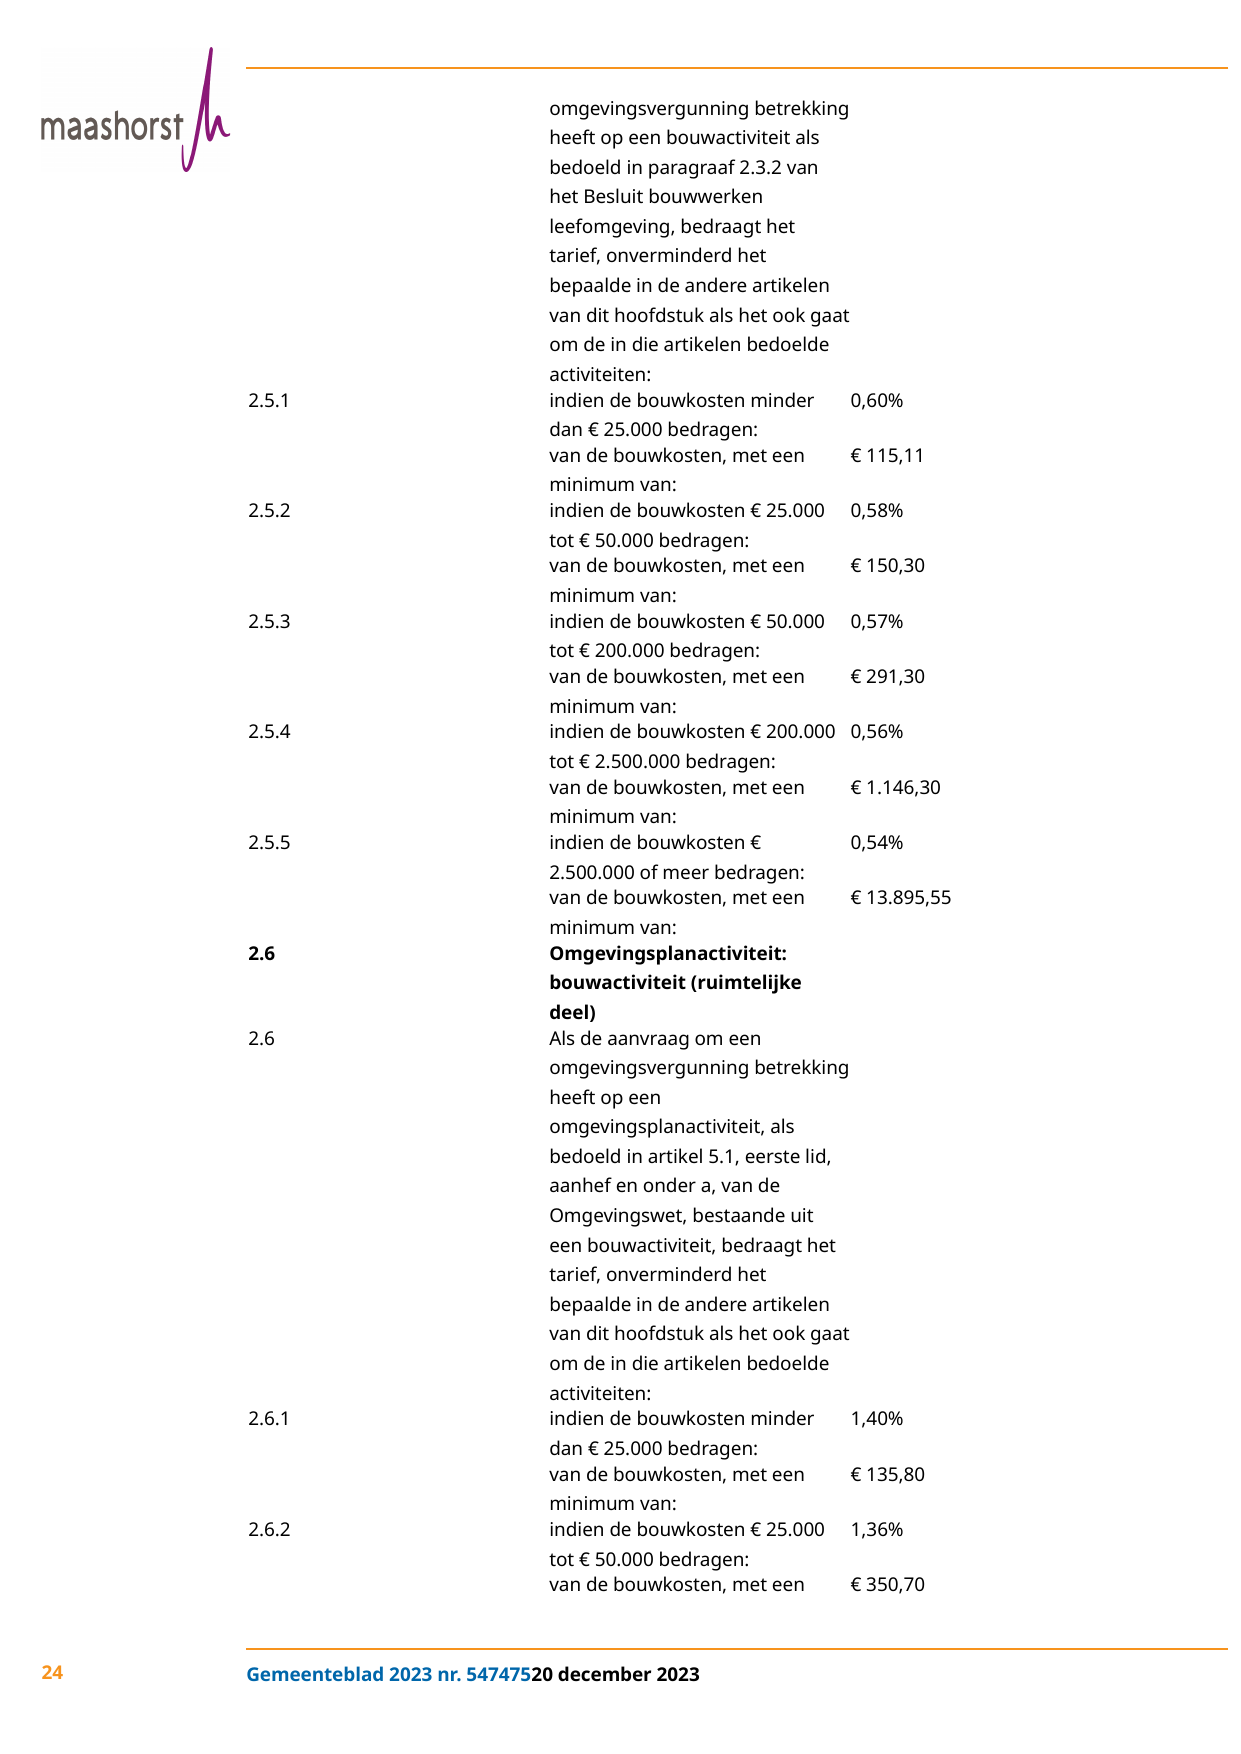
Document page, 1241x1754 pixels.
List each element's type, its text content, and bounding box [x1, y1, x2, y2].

table_cell 0,57% [850, 608, 1152, 663]
table_cell [248, 885, 549, 940]
table_cell 0,58% [850, 498, 1152, 553]
table_cell 1,36% [850, 1516, 1152, 1571]
table_cell van de bouwkosten, met een minimum van: [549, 442, 850, 497]
table_cell indien de bouwkosten € 25.000 tot € 50.000 bedragen: [549, 1516, 850, 1571]
table_cell [248, 442, 549, 497]
table_cell Als de aanvraag om een omgevingsvergunning betrekking heeft op een omgevingsplanactiviteit, als bedoeld in artikel 5.1, eerste lid, aanhef en onder a, van de Omgevingswet, bestaande uit een bouwactiviteit, bedraagt het tarief, onverminderd het bepaalde in de andere artikelen van dit hoofdstuk als het ook gaat om de in die artikelen bedoelde activiteiten: [549, 1025, 850, 1406]
table_cell indien de bouwkosten minder dan € 25.000 bedragen: [549, 1406, 850, 1461]
table_cell van de bouwkosten, met een minimum van: [549, 553, 850, 608]
table_cell € 291,30 [850, 663, 1152, 719]
table_cell indien de bouwkosten € 200.000 tot € 2.500.000 bedragen: [549, 719, 850, 774]
table_cell [850, 940, 1152, 1025]
table_cell indien de bouwkosten minder dan € 25.000 bedragen: [549, 387, 850, 442]
table_cell van de bouwkosten, met een minimum van: [549, 885, 850, 940]
table_cell van de bouwkosten, met een minimum van: [549, 1461, 850, 1516]
table_cell 0,56% [850, 719, 1152, 774]
table_cell € 115,11 [850, 442, 1152, 497]
table_cell € 350,70 [850, 1571, 1152, 1597]
table_cell indien de bouwkosten € 25.000 tot € 50.000 bedragen: [549, 498, 850, 553]
table_cell 2.6 [248, 1025, 549, 1406]
table_cell [248, 774, 549, 829]
table_cell € 1.146,30 [850, 774, 1152, 829]
table_cell omgevingsvergunning betrekking heeft op een bouwactiviteit als bedoeld in paragraaf 2.3.2 van het Besluit bouwwerken leefomgeving, bedraagt het tarief, onverminderd het bepaalde in de andere artikelen van dit hoofdstuk als het ook gaat om de in die artikelen bedoelde activiteiten: [549, 95, 850, 387]
table_cell € 13.895,55 [850, 885, 1152, 940]
table_cell [248, 95, 549, 387]
table_cell 0,54% [850, 829, 1152, 884]
table_cell 2.5.1 [248, 387, 549, 442]
table_cell € 135,80 [850, 1461, 1152, 1516]
table_cell van de bouwkosten, met een [549, 1571, 850, 1597]
table_cell 2.6.1 [248, 1406, 549, 1461]
table_cell [248, 1571, 549, 1597]
table_cell 2.5.3 [248, 608, 549, 663]
table_cell 2.5.2 [248, 498, 549, 553]
table_cell 2.6 [248, 940, 549, 1025]
table_cell van de bouwkosten, met een minimum van: [549, 774, 850, 829]
table_cell [850, 1025, 1152, 1406]
table_cell van de bouwkosten, met een minimum van: [549, 663, 850, 719]
table_cell [248, 663, 549, 719]
table_cell 2.5.4 [248, 719, 549, 774]
table_cell indien de bouwkosten € 50.000 tot € 200.000 bedragen: [549, 608, 850, 663]
table_cell [248, 1461, 549, 1516]
table_cell [850, 95, 1152, 387]
table_cell [248, 553, 549, 608]
table_cell 1,40% [850, 1406, 1152, 1461]
table_cell Omgevingsplanactiviteit: bouwactiviteit (ruimtelijke deel) [549, 940, 850, 1025]
table_cell 2.6.2 [248, 1516, 549, 1571]
picture [41, 47, 231, 172]
table_cell 0,60% [850, 387, 1152, 442]
table_cell € 150,30 [850, 553, 1152, 608]
table_cell 2.5.5 [248, 829, 549, 884]
table_cell indien de bouwkosten € 2.500.000 of meer bedragen: [549, 829, 850, 884]
